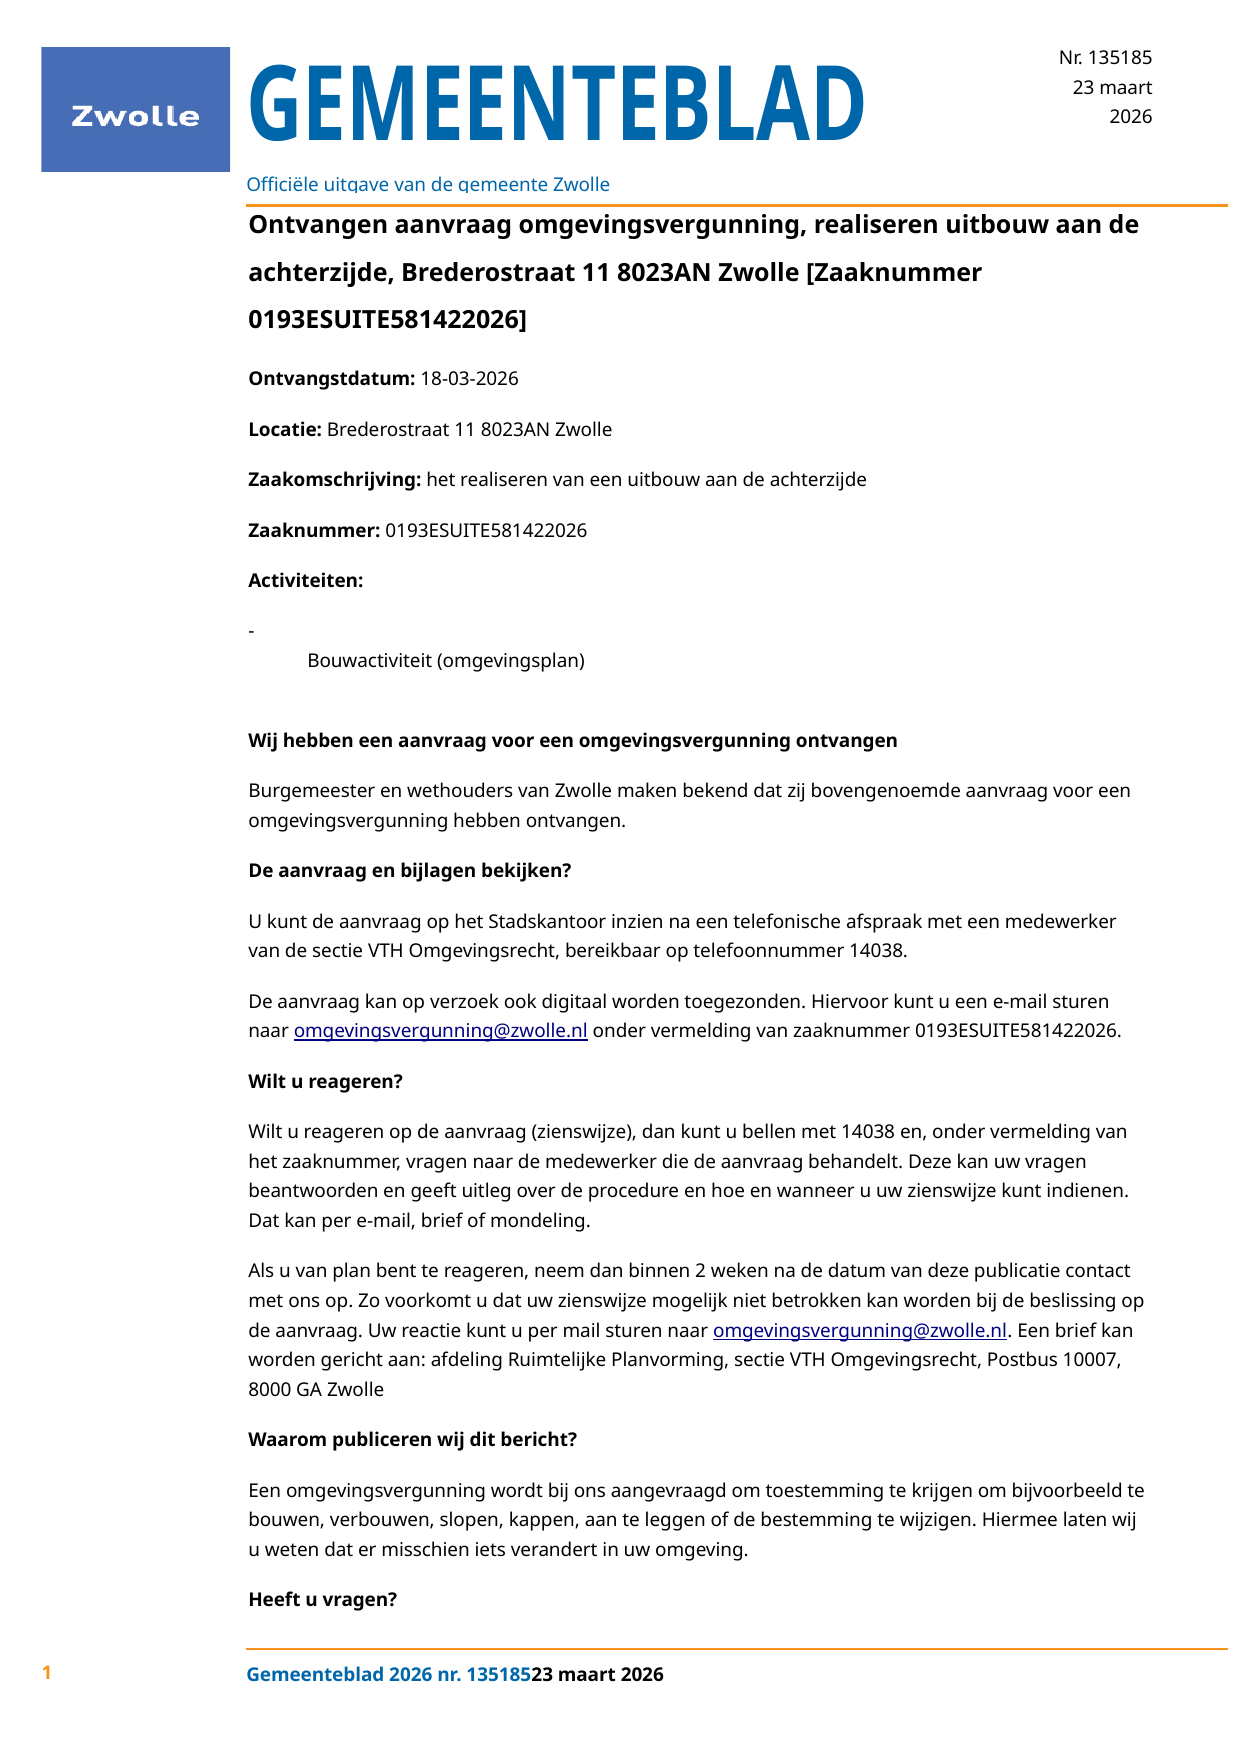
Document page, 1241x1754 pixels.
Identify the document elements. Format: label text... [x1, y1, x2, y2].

text Waarom publiceren wij dit bericht? [248, 1426, 1152, 1452]
text Burgemeester en wethouders van Zwolle maken bekend dat zij bovengenoemde aanvraag voor een omgevingsvergunning hebben ontvangen. [248, 778, 1152, 833]
text Heeft u vragen? [248, 1586, 1152, 1612]
text Zaakomschrijving: het realiseren van een uitbouw aan de achterzijde [248, 466, 1152, 492]
text Wilt u reageren? [248, 1068, 1152, 1094]
text Wilt u reageren op de aanvraag (zienswijze), dan kunt u bellen met 14038 en, onder vermelding van het zaaknummer, vragen naar de medewerker die de aanvraag behandelt. Deze kan uw vragen beantwoorden en geeft uitleg over de procedure en hoe en wanneer u uw zienswijze kunt indienen. Dat kan per e-mail, brief of mondeling. [248, 1118, 1152, 1233]
text Wij hebben een aanvraag voor een omgevingsvergunning ontvangen [248, 727, 1152, 753]
picture [41, 47, 231, 172]
text Een omgevingsvergunning wordt bij ons aangevraagd om toestemming te krijgen om bijvoorbeeld te bouwen, verbouwen, slopen, kappen, aan te leggen of de bestemming te wijzigen. Hiermee laten wij u weten dat er misschien iets verandert in uw omgeving. [248, 1477, 1152, 1562]
text Ontvangen aanvraag omgevingsvergunning, realiseren uitbouw aan de achterzijde, Brederostraat 11 8023AN Zwolle [Zaaknummer 0193ESUITE581422026] [248, 207, 1152, 336]
text Als u van plan bent te reageren, neem dan binnen 2 weken na de datum van deze publicatie contact met ons op. Zo voorkomt u dat uw zienswijze mogelijk niet betrokken kan worden bij de beslissing op de aanvraag. Uw reactie kunt u per mail sturen naar omgevingsvergunning@zwolle.nl. Een brief kan worden gericht aan: afdeling Ruimtelijke Planvorming, sectie VTH Omgevingsrecht, Postbus 10007, 8000 GA Zwolle [248, 1258, 1152, 1402]
text Locatie: Brederostraat 11 8023AN Zwolle [248, 416, 1152, 442]
list Bouwactiviteit (omgevingsplan) [248, 647, 1152, 673]
text De aanvraag kan op verzoek ook digitaal worden toegezonden. Hiervoor kunt u een e-mail sturen naar omgevingsvergunning@zwolle.nl onder vermelding van zaaknummer 0193ESUITE581422026. [248, 988, 1152, 1043]
text U kunt de aanvraag op het Stadskantoor inzien na een telefonische afspraak met een medewerker van de sectie VTH Omgevingsrecht, bereikbaar op telefoonnummer 14038. [248, 908, 1152, 963]
text Zaaknummer: 0193ESUITE581422026 [248, 517, 1152, 542]
text De aanvraag en bijlagen bekijken? [248, 858, 1152, 883]
text Activiteiten: [248, 567, 1152, 593]
text Ontvangstdatum: 18-03-2026 [248, 366, 1152, 391]
